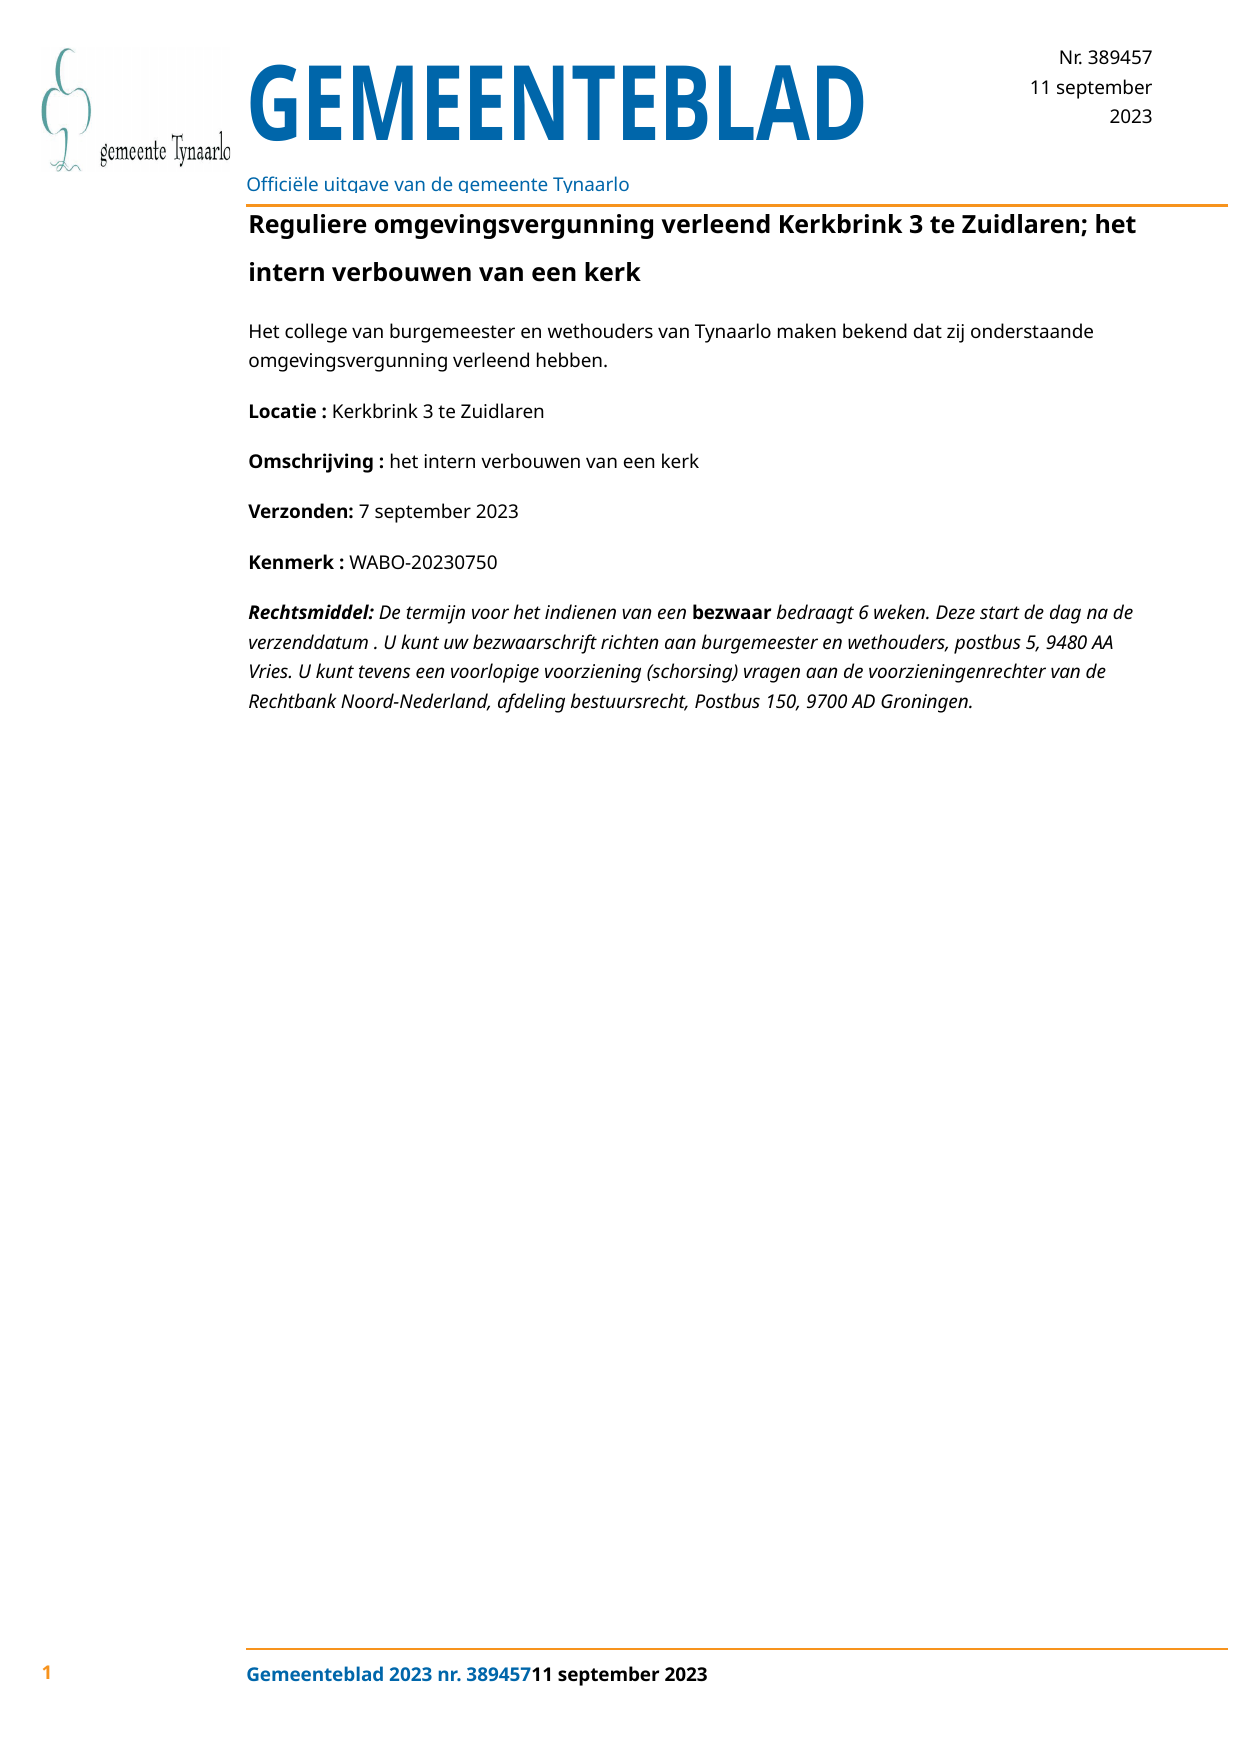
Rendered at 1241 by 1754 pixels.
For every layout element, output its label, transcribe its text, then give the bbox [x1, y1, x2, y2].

picture [41, 47, 231, 172]
text Rechtsmiddel: De termijn voor het indienen van een bezwaar bedraagt 6 weken. Deze start de dag na de verzenddatum . U kunt uw bezwaarschrift richten aan burgemeester en wethouders, postbus 5, 9480 AA Vries. U kunt tevens een voorlopige voorziening (schorsing) vragen aan de voorzieningenrechter van de Rechtbank Noord-Nederland, afdeling bestuursrecht, Postbus 150, 9700 AD Groningen. [248, 599, 1152, 714]
text Kenmerk : WABO-20230750 [248, 549, 1152, 575]
text Locatie : Kerkbrink 3 te Zuidlaren [248, 398, 1152, 424]
text Reguliere omgevingsvergunning verleend Kerkbrink 3 te Zuidlaren; het intern verbouwen van een kerk [248, 207, 1152, 288]
text Het college van burgemeester en wethouders van Tynaarlo maken bekend dat zij onderstaande omgevingsvergunning verleend hebben. [248, 318, 1152, 373]
text Omschrijving : het intern verbouwen van een kerk [248, 448, 1152, 474]
text Verzonden: 7 september 2023 [248, 499, 1152, 524]
